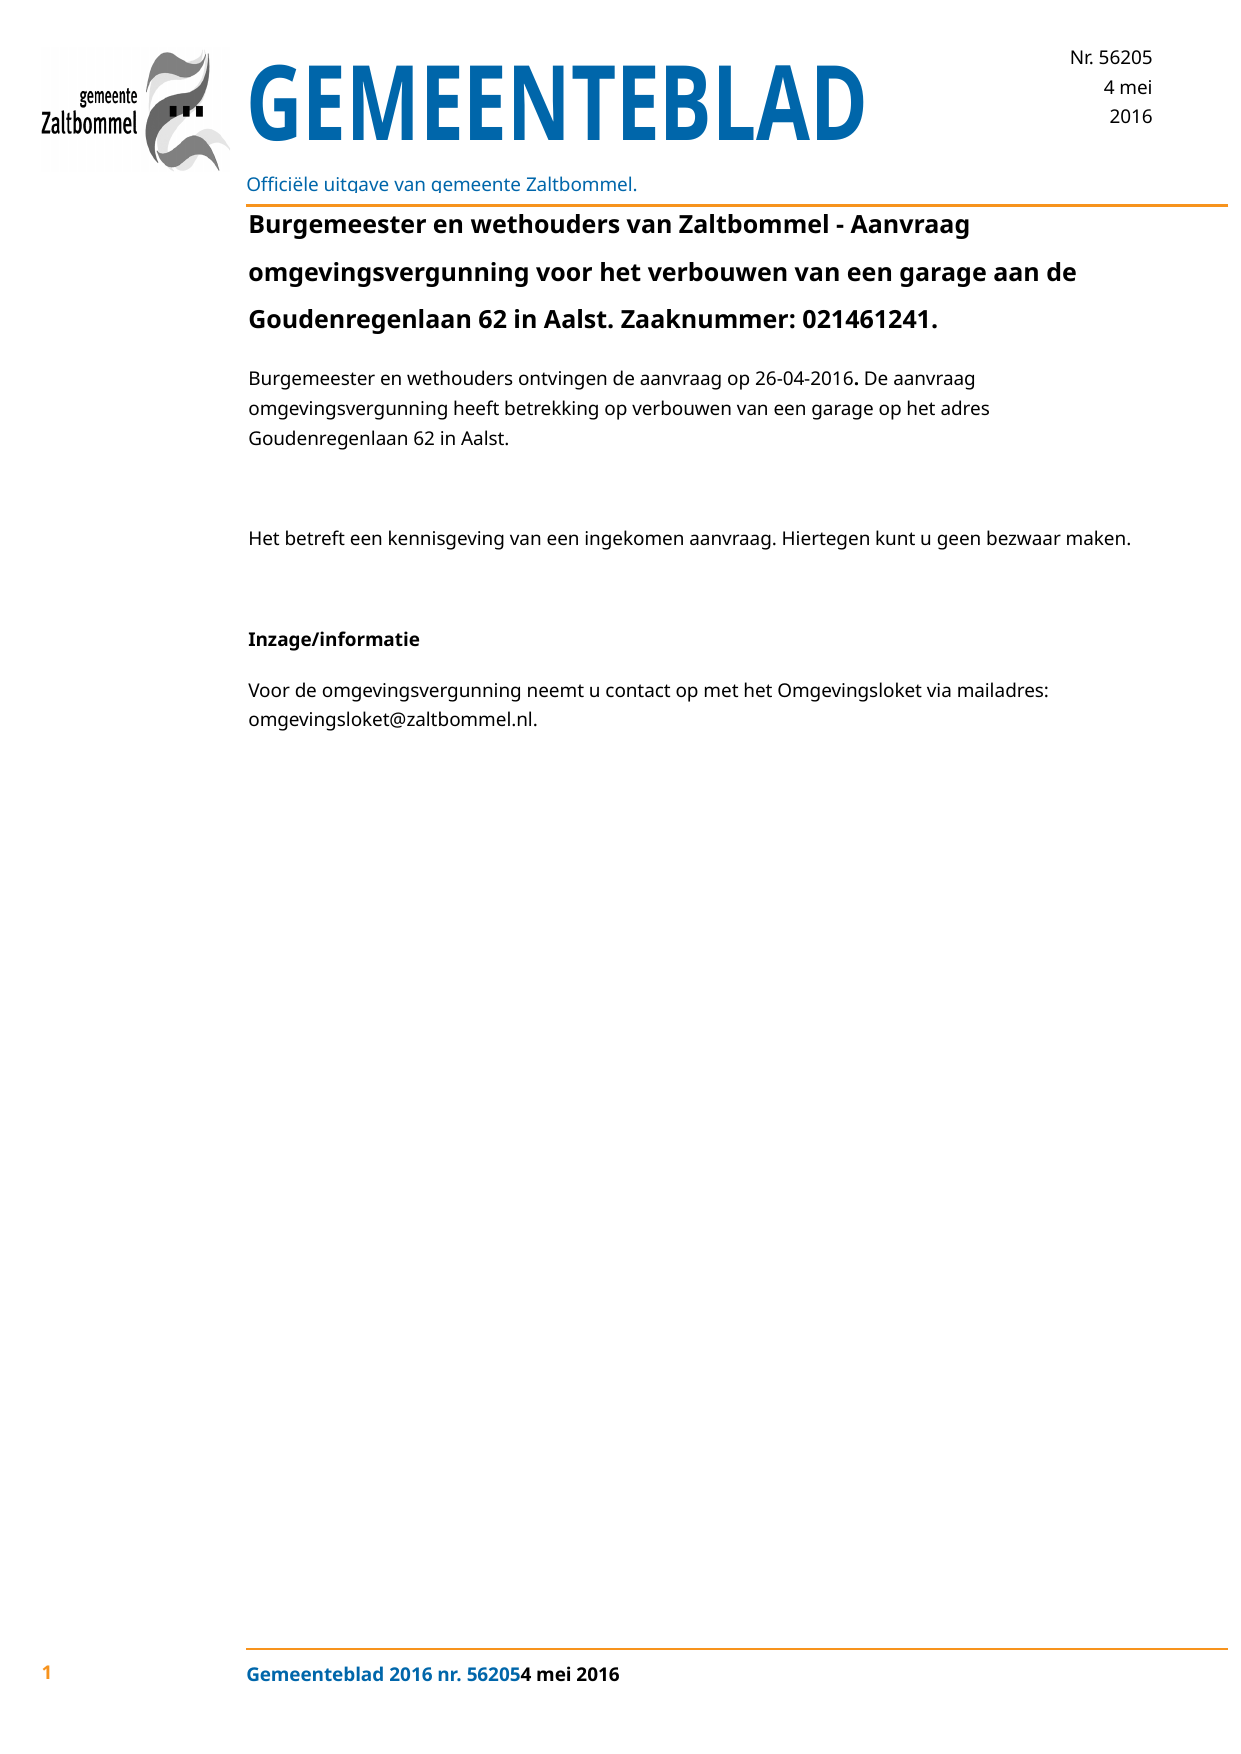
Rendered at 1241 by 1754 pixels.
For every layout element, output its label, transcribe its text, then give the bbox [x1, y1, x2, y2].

text Burgemeester en wethouders van Zaltbommel - Aanvraag omgevingsvergunning voor het verbouwen van een garage aan de Goudenregenlaan 62 in Aalst. Zaaknummer: 021461241. [248, 207, 1152, 336]
text Inzage/informatie [248, 626, 1152, 652]
text Voor de omgevingsvergunning neemt u contact op met het Omgevingsloket via mailadres: omgevingsloket@zaltbommel.nl. [248, 677, 1152, 732]
picture [41, 47, 231, 172]
text Burgemeester en wethouders ontvingen de aanvraag op 26-04-2016. De aanvraag omgevingsvergunning heeft betrekking op verbouwen van een garage op het adres Goudenregenlaan 62 in Aalst. [248, 366, 1152, 450]
text Het betreft een kennisgeving van een ingekomen aanvraag. Hiertegen kunt u geen bezwaar maken. [248, 526, 1152, 551]
